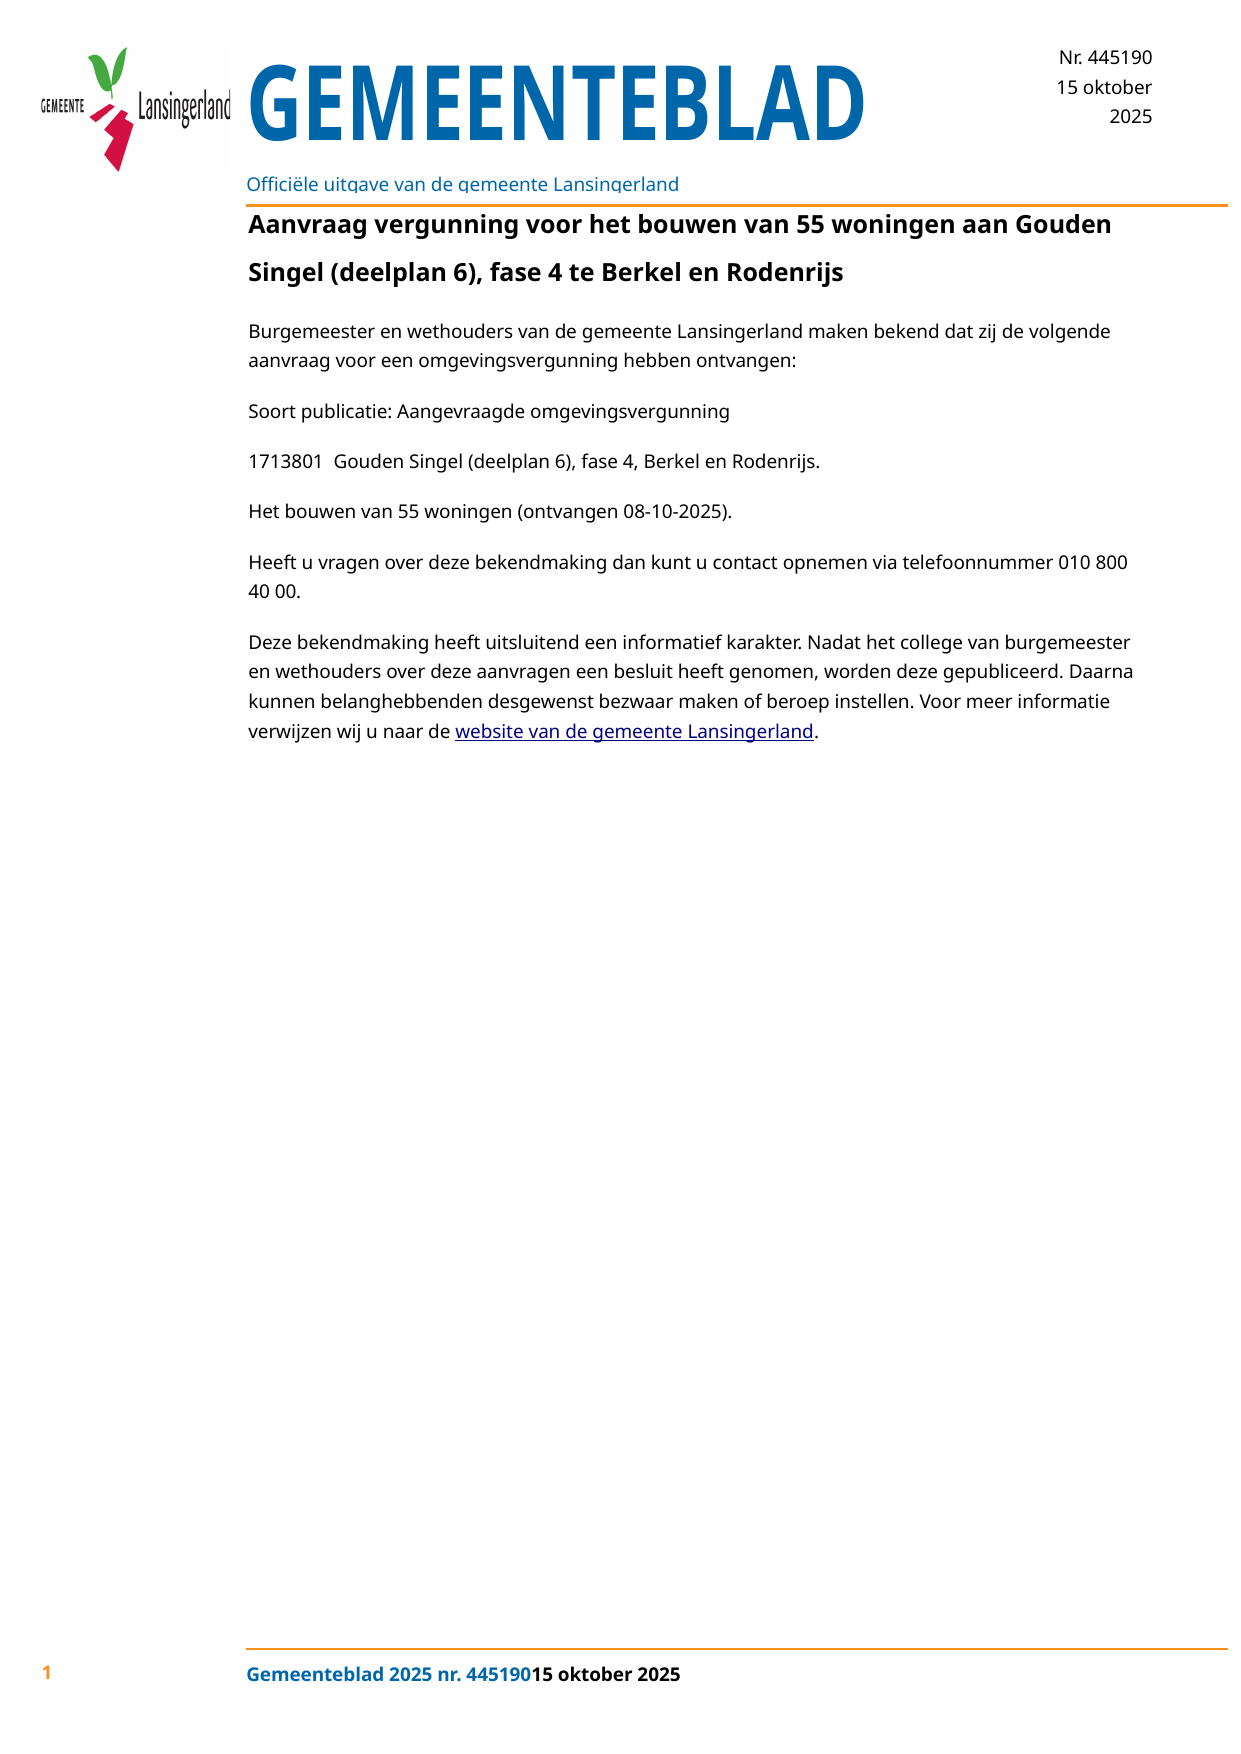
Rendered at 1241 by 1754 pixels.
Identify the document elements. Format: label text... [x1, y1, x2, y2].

text 1713801 Gouden Singel (deelplan 6), fase 4, Berkel en Rodenrijs. [248, 448, 1152, 474]
text Heeft u vragen over deze bekendmaking dan kunt u contact opnemen via telefoonnummer 010 800 40 00. [248, 549, 1152, 604]
text Soort publicatie: Aangevraagde omgevingsvergunning [248, 398, 1152, 424]
text Burgemeester en wethouders van de gemeente Lansingerland maken bekend dat zij de volgende aanvraag voor een omgevingsvergunning hebben ontvangen: [248, 318, 1152, 373]
text Het bouwen van 55 woningen (ontvangen 08-10-2025). [248, 499, 1152, 524]
picture [41, 47, 231, 172]
text Aanvraag vergunning voor het bouwen van 55 woningen aan Gouden Singel (deelplan 6), fase 4 te Berkel en Rodenrijs [248, 207, 1152, 288]
text Deze bekendmaking heeft uitsluitend een informatief karakter. Nadat het college van burgemeester en wethouders over deze aanvragen een besluit heeft genomen, worden deze gepubliceerd. Daarna kunnen belanghebbenden desgewenst bezwaar maken of beroep instellen. Voor meer informatie verwijzen wij u naar de website van de gemeente Lansingerland. [248, 629, 1152, 744]
